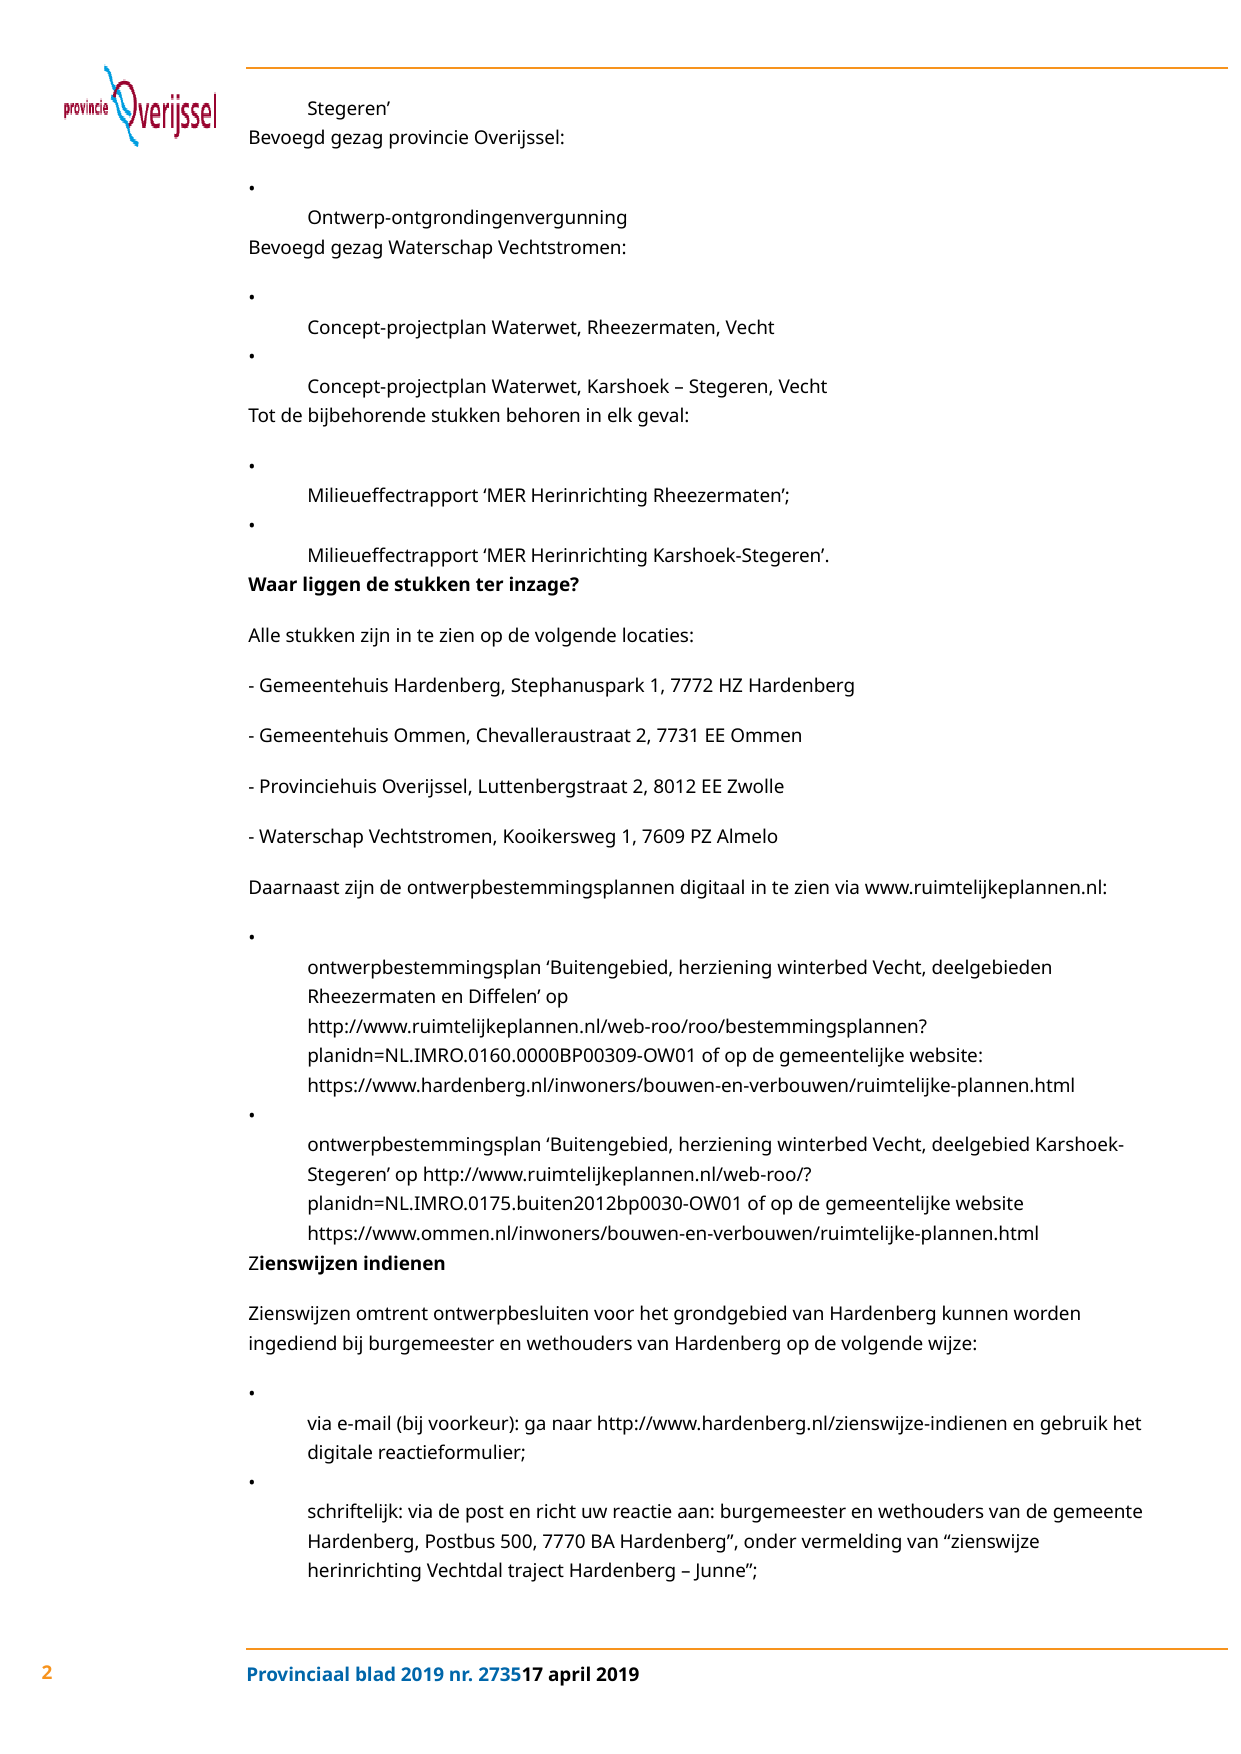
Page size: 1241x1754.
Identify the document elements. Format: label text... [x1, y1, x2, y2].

text Zienswijzen omtrent ontwerpbesluiten voor het grondgebied van Hardenberg kunnen worden ingediend bij burgemeester en wethouders van Hardenberg op de volgende wijze: [248, 1300, 1152, 1356]
text Bevoegd gezag Waterschap Vechtstromen: [248, 234, 1152, 260]
text - Provinciehuis Overijssel, Luttenbergstraat 2, 8012 EE Zwolle [248, 773, 1152, 799]
list ontwerpbestemmingsplan ‘Buitengebied, herziening winterbed Vecht, deelgebieden Rheezermaten en Diffelen’ op http://www.ruimtelijkeplannen.nl/web-roo/roo/bestemmingsplannen?planidn=NL.IMRO.0160.0000BP00309-OW01 of op de gemeentelijke website: https://www.hardenberg.nl/inwoners/bouwen-en-verbouwen/ruimtelijke-plannen.html [248, 954, 1152, 1098]
list Milieueffectrapport ‘MER Herinrichting Karshoek-Stegeren’. [248, 542, 1152, 568]
list Concept-projectplan Waterwet, Rheezermaten, Vecht [248, 314, 1152, 340]
list Ontwerp-ontgrondingenvergunning [248, 204, 1152, 230]
picture [41, 47, 231, 172]
text Alle stukken zijn in te zien op de volgende locaties: [248, 622, 1152, 648]
text - Gemeentehuis Hardenberg, Stephanuspark 1, 7772 HZ Hardenberg [248, 672, 1152, 698]
list ontwerpbestemmingsplan ‘Buitengebied, herziening winterbed Vecht, deelgebied Karshoek-Stegeren’ op http://www.ruimtelijkeplannen.nl/web-roo/?planidn=NL.IMRO.0175.buiten2012bp0030-OW01 of op de gemeentelijke website https://www.ommen.nl/inwoners/bouwen-en-verbouwen/ruimtelijke-plannen.html [248, 1131, 1152, 1246]
text Waar liggen de stukken ter inzage? [248, 571, 1152, 597]
text Bevoegd gezag provincie Overijssel: [248, 124, 1152, 150]
text Zienswijzen indienen [248, 1250, 1152, 1276]
list Stegeren’ [248, 95, 1152, 121]
text Tot de bijbehorende stukken behoren in elk geval: [248, 403, 1152, 428]
list Milieueffectrapport ‘MER Herinrichting Rheezermaten’; [248, 483, 1152, 508]
text - Gemeentehuis Ommen, Chevalleraustraat 2, 7731 EE Ommen [248, 723, 1152, 748]
list Concept-projectplan Waterwet, Karshoek – Stegeren, Vecht [248, 373, 1152, 399]
list schriftelijk: via de post en richt uw reactie aan: burgemeester en wethouders van de gemeente Hardenberg, Postbus 500, 7770 BA Hardenberg”, onder vermelding van “zienswijze herinrichting Vechtdal traject Hardenberg – Junne”; [248, 1498, 1152, 1583]
list via e-mail (bij voorkeur): ga naar http://www.hardenberg.nl/zienswijze-indienen en gebruik het digitale reactieformulier; [248, 1410, 1152, 1465]
text Daarnaast zijn de ontwerpbestemmingsplannen digitaal in te zien via www.ruimtelijkeplannen.nl: [248, 874, 1152, 900]
text - Waterschap Vechtstromen, Kooikersweg 1, 7609 PZ Almelo [248, 823, 1152, 849]
